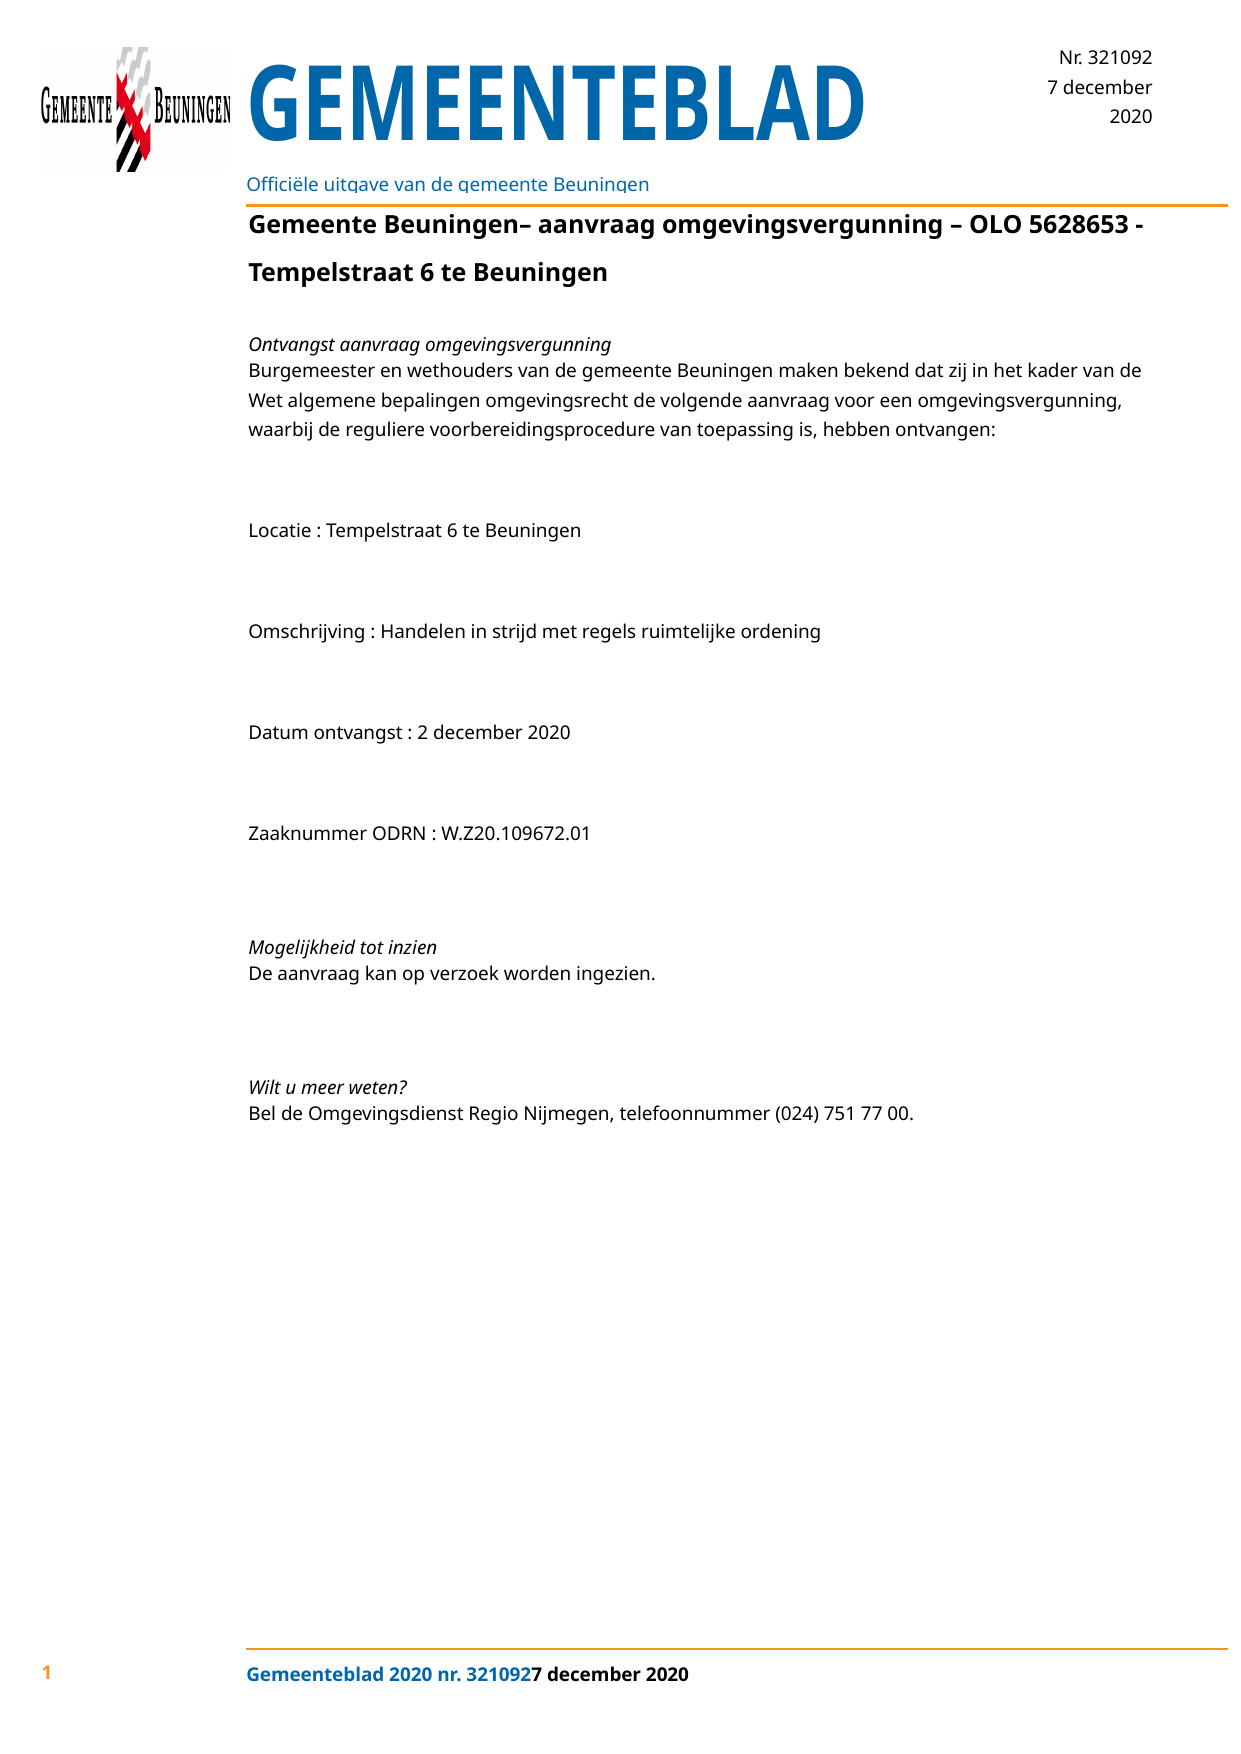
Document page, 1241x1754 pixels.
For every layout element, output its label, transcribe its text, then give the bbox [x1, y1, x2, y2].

text Wilt u meer weten? [248, 1074, 1152, 1100]
text Zaaknummer ODRN : W.Z20.109672.01 [248, 820, 1152, 845]
text Ontvangst aanvraag omgevingsvergunning [248, 331, 1152, 357]
text Bel de Omgevingsdienst Regio Nijmegen, telefoonnummer (024) 751 77 00. [248, 1100, 1152, 1126]
text Datum ontvangst : 2 december 2020 [248, 719, 1152, 744]
text Mogelijkheid tot inzien [248, 934, 1152, 960]
text Locatie : Tempelstraat 6 te Beuningen [248, 517, 1152, 543]
text Gemeente Beuningen– aanvraag omgevingsvergunning – OLO 5628653 - Tempelstraat 6 te Beuningen [248, 207, 1152, 288]
text Omschrijving : Handelen in strijd met regels ruimtelijke ordening [248, 618, 1152, 644]
text Burgemeester en wethouders van de gemeente Beuningen maken bekend dat zij in het kader van de Wet algemene bepalingen omgevingsrecht de volgende aanvraag voor een omgevingsvergunning, waarbij de reguliere voorbereidingsprocedure van toepassing is, hebben ontvangen: [248, 357, 1152, 442]
picture [41, 47, 231, 172]
text De aanvraag kan op verzoek worden ingezien. [248, 960, 1152, 986]
